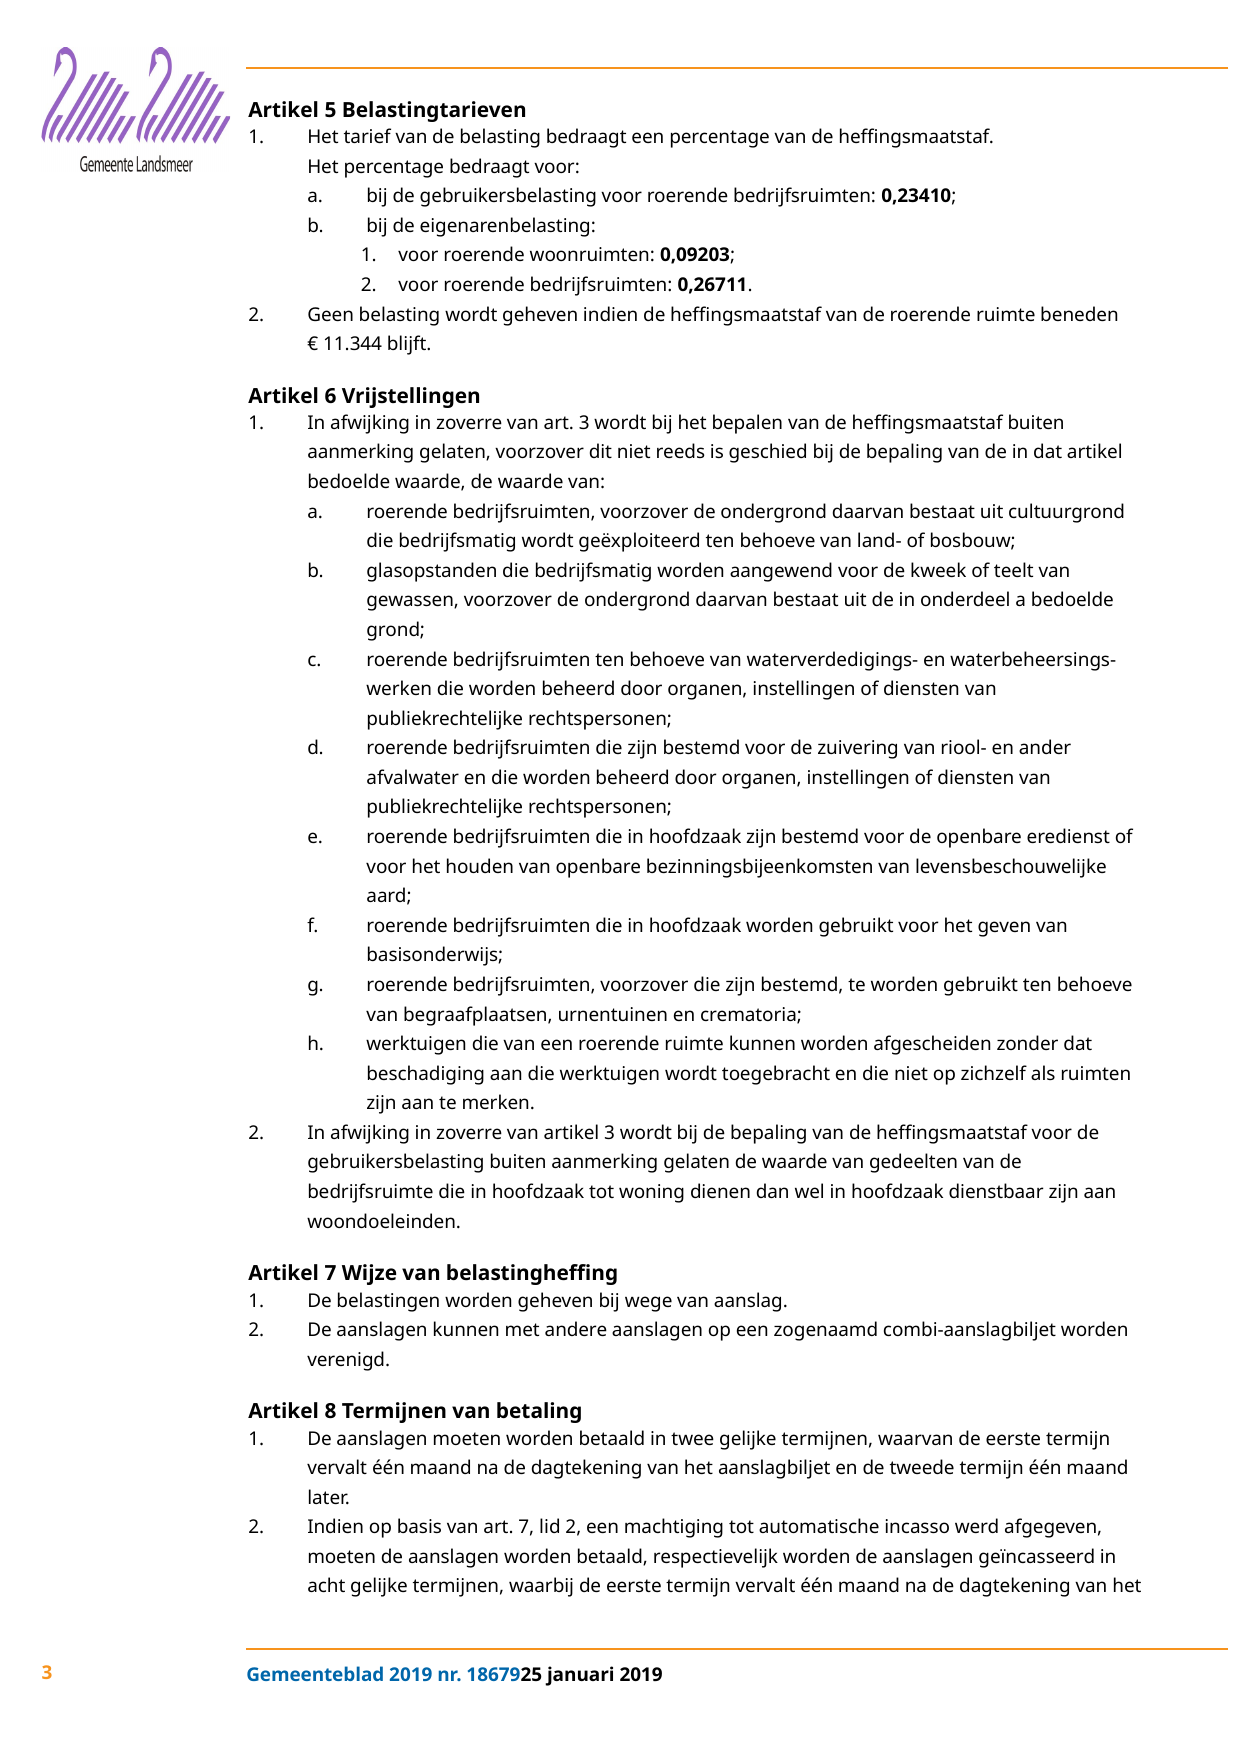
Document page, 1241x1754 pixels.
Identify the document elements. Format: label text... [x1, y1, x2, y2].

list Het tarief van de belasting bedraagt een percentage van de heffingsmaatstaf. [248, 123, 1152, 149]
list roerende bedrijfsruimten, voorzover die zijn bestemd, te worden gebruikt ten behoeve van begraafplaatsen, urnentuinen en crematoria; [307, 971, 1152, 1027]
list glasopstanden die bedrijfsmatig worden aangewend voor de kweek of teelt van gewassen, voorzover de ondergrond daarvan bestaat uit de in onderdeel a bedoelde grond; [307, 557, 1152, 642]
text Artikel 8 Termijnen van betaling [248, 1396, 1152, 1425]
text Artikel 6 Vrijstellingen [248, 381, 1152, 409]
list In afwijking in zoverre van art. 3 wordt bij het bepalen van de heffingsmaatstaf buiten aanmerking gelaten, voorzover dit niet reeds is geschied bij de bepaling van de in dat artikel bedoelde waarde, de waarde van: [248, 409, 1152, 494]
text Artikel 5 Belastingtarieven [248, 95, 1152, 123]
list roerende bedrijfsruimten ten behoeve van waterverdedigings- en waterbeheersings-werken die worden beheerd door organen, instellingen of diensten van publiekrechtelijke rechtspersonen; [307, 646, 1152, 731]
list Geen belasting wordt geheven indien de heffingsmaatstaf van de roerende ruimte beneden € 11.344 blijft. [248, 301, 1152, 356]
text Artikel 7 Wijze van belastingheffing [248, 1258, 1152, 1287]
list voor roerende woonruimten: 0,09203; [361, 242, 1152, 267]
list Indien op basis van art. 7, lid 2, een machtiging tot automatische incasso werd afgegeven, moeten de aanslagen worden betaald, respectievelijk worden de aanslagen geïncasseerd in acht gelijke termijnen, waarbij de eerste termijn vervalt één maand na de dagtekening van het [248, 1513, 1152, 1598]
list roerende bedrijfsruimten die in hoofdzaak zijn bestemd voor de openbare eredienst of voor het houden van openbare bezinningsbijeenkomsten van levensbeschouwelijke aard; [307, 823, 1152, 908]
list bij de eigenarenbelasting: [307, 212, 1152, 238]
list bij de gebruikersbelasting voor roerende bedrijfsruimten: 0,23410; [307, 182, 1152, 208]
list De belastingen worden geheven bij wege van aanslag. [248, 1287, 1152, 1312]
list roerende bedrijfsruimten die zijn bestemd voor de zuivering van riool- en ander afvalwater en die worden beheerd door organen, instellingen of diensten van publiekrechtelijke rechtspersonen; [307, 734, 1152, 819]
list roerende bedrijfsruimten die in hoofdzaak worden gebruikt voor het geven van basisonderwijs; [307, 912, 1152, 967]
list roerende bedrijfsruimten, voorzover de ondergrond daarvan bestaat uit cultuurgrond die bedrijfsmatig wordt geëxploiteerd ten behoeve van land- of bosbouw; [307, 498, 1152, 553]
list In afwijking in zoverre van artikel 3 wordt bij de bepaling van de heffingsmaatstaf voor de gebruikersbelasting buiten aanmerking gelaten de waarde van gedeelten van de bedrijfsruimte die in hoofdzaak tot woning dienen dan wel in hoofdzaak dienstbaar zijn aan woondoeleinden. [248, 1119, 1152, 1234]
list Het percentage bedraagt voor: [248, 153, 1152, 178]
list De aanslagen kunnen met andere aanslagen op een zogenaamd combi-aanslagbiljet worden verenigd. [248, 1316, 1152, 1372]
list De aanslagen moeten worden betaald in twee gelijke termijnen, waarvan de eerste termijn vervalt één maand na de dagtekening van het aanslagbiljet en de tweede termijn één maand later. [248, 1425, 1152, 1510]
picture [41, 47, 231, 172]
list werktuigen die van een roerende ruimte kunnen worden afgescheiden zonder dat beschadiging aan die werktuigen wordt toegebracht en die niet op zichzelf als ruimten zijn aan te merken. [307, 1030, 1152, 1115]
list voor roerende bedrijfsruimten: 0,26711. [361, 271, 1152, 297]
